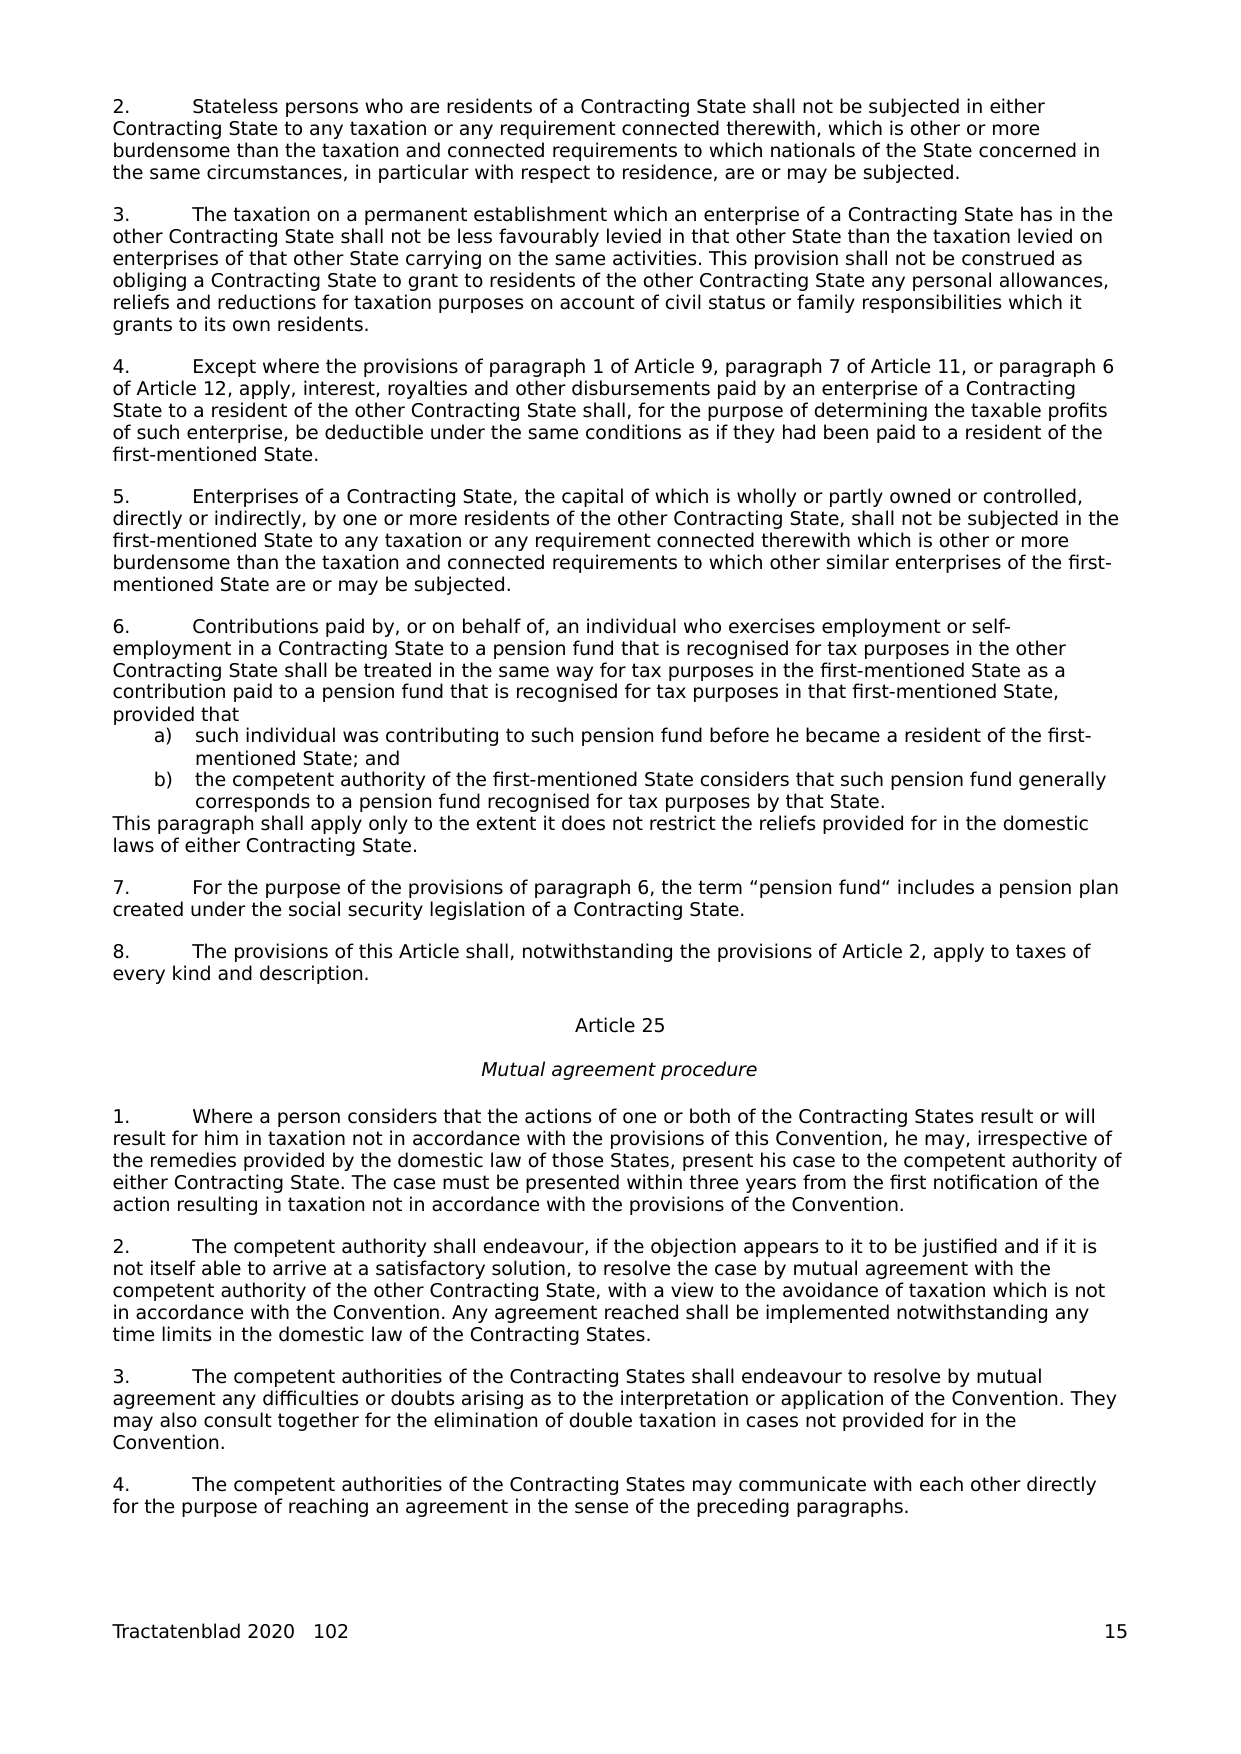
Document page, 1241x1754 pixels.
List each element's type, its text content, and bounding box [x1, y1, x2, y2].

text 2. Stateless persons who are residents of a Contracting State shall not be subjected in either Contracting State to any taxation or any requirement connected therewith, which is other or more burdensome than the taxation and connected requirements to which nationals of the State concerned in the same circumstances, in particular with respect to residence, are or may be subjected. [112, 96, 1128, 184]
text 1. Where a person considers that the actions of one or both of the Contracting States result or will result for him in taxation not in accordance with the provisions of this Convention, he may, irrespective of the remedies provided by the domestic law of those States, present his case to the competent authority of either Contracting State. The case must be presented within three years from the first notification of the action resulting in taxation not in accordance with the provisions of the Convention. [112, 1106, 1128, 1216]
text a) such individual was contributing to such pension fund before he became a resident of the first-mentioned State; and [153, 725, 1128, 769]
text 6. Contributions paid by, or on behalf of, an individual who exercises employment or self-employment in a Contracting State to a pension fund that is recognised for tax purposes in the other Contracting State shall be treated in the same way for tax purposes in the first-mentioned State as a contribution paid to a pension fund that is recognised for tax purposes in that first-mentioned State, provided that [112, 616, 1128, 725]
text 8. The provisions of this Article shall, notwithstanding the provisions of Article 2, apply to taxes of every kind and description. [112, 941, 1128, 985]
text 3. The competent authorities of the Contracting States shall endeavour to resolve by mutual agreement any difficulties or doubts arising as to the interpretation or application of the Convention. They may also consult together for the elimination of double taxation in cases not provided for in the Convention. [112, 1366, 1128, 1454]
text b) the competent authority of the first-mentioned State considers that such pension fund generally corresponds to a pension fund recognised for tax purposes by that State. [153, 769, 1128, 813]
subtitle Article 25 Mutual agreement procedure [112, 1015, 1128, 1081]
text 4. The competent authorities of the Contracting States may communicate with each other directly for the purpose of reaching an agreement in the sense of the preceding paragraphs. [112, 1474, 1128, 1518]
text 3. The taxation on a permanent establishment which an enterprise of a Contracting State has in the other Contracting State shall not be less favourably levied in that other State than the taxation levied on enterprises of that other State carrying on the same activities. This provision shall not be construed as obliging a Contracting State to grant to residents of the other Contracting State any personal allowances, reliefs and reductions for taxation purposes on account of civil status or family responsibilities which it grants to its own residents. [112, 204, 1128, 336]
text This paragraph shall apply only to the extent it does not restrict the reliefs provided for in the domestic laws of either Contracting State. [112, 813, 1128, 857]
text 4. Except where the provisions of paragraph 1 of Article 9, paragraph 7 of Article 11, or paragraph 6 of Article 12, apply, interest, royalties and other disbursements paid by an enterprise of a Contracting State to a resident of the other Contracting State shall, for the purpose of determining the taxable profits of such enterprise, be deductible under the same conditions as if they had been paid to a resident of the first-mentioned State. [112, 356, 1128, 466]
text 7. For the purpose of the provisions of paragraph 6, the term “pension fund“ includes a pension plan created under the social security legislation of a Contracting State. [112, 877, 1128, 921]
text 2. The competent authority shall endeavour, if the objection appears to it to be justified and if it is not itself able to arrive at a satisfactory solution, to resolve the case by mutual agreement with the competent authority of the other Contracting State, with a view to the avoidance of taxation which is not in accordance with the Convention. Any agreement reached shall be implemented notwithstanding any time limits in the domestic law of the Contracting States. [112, 1236, 1128, 1346]
text 5. Enterprises of a Contracting State, the capital of which is wholly or partly owned or controlled, directly or indirectly, by one or more residents of the other Contracting State, shall not be subjected in the first-mentioned State to any taxation or any requirement connected therewith which is other or more burdensome than the taxation and connected requirements to which other similar enterprises of the first-mentioned State are or may be subjected. [112, 486, 1128, 596]
